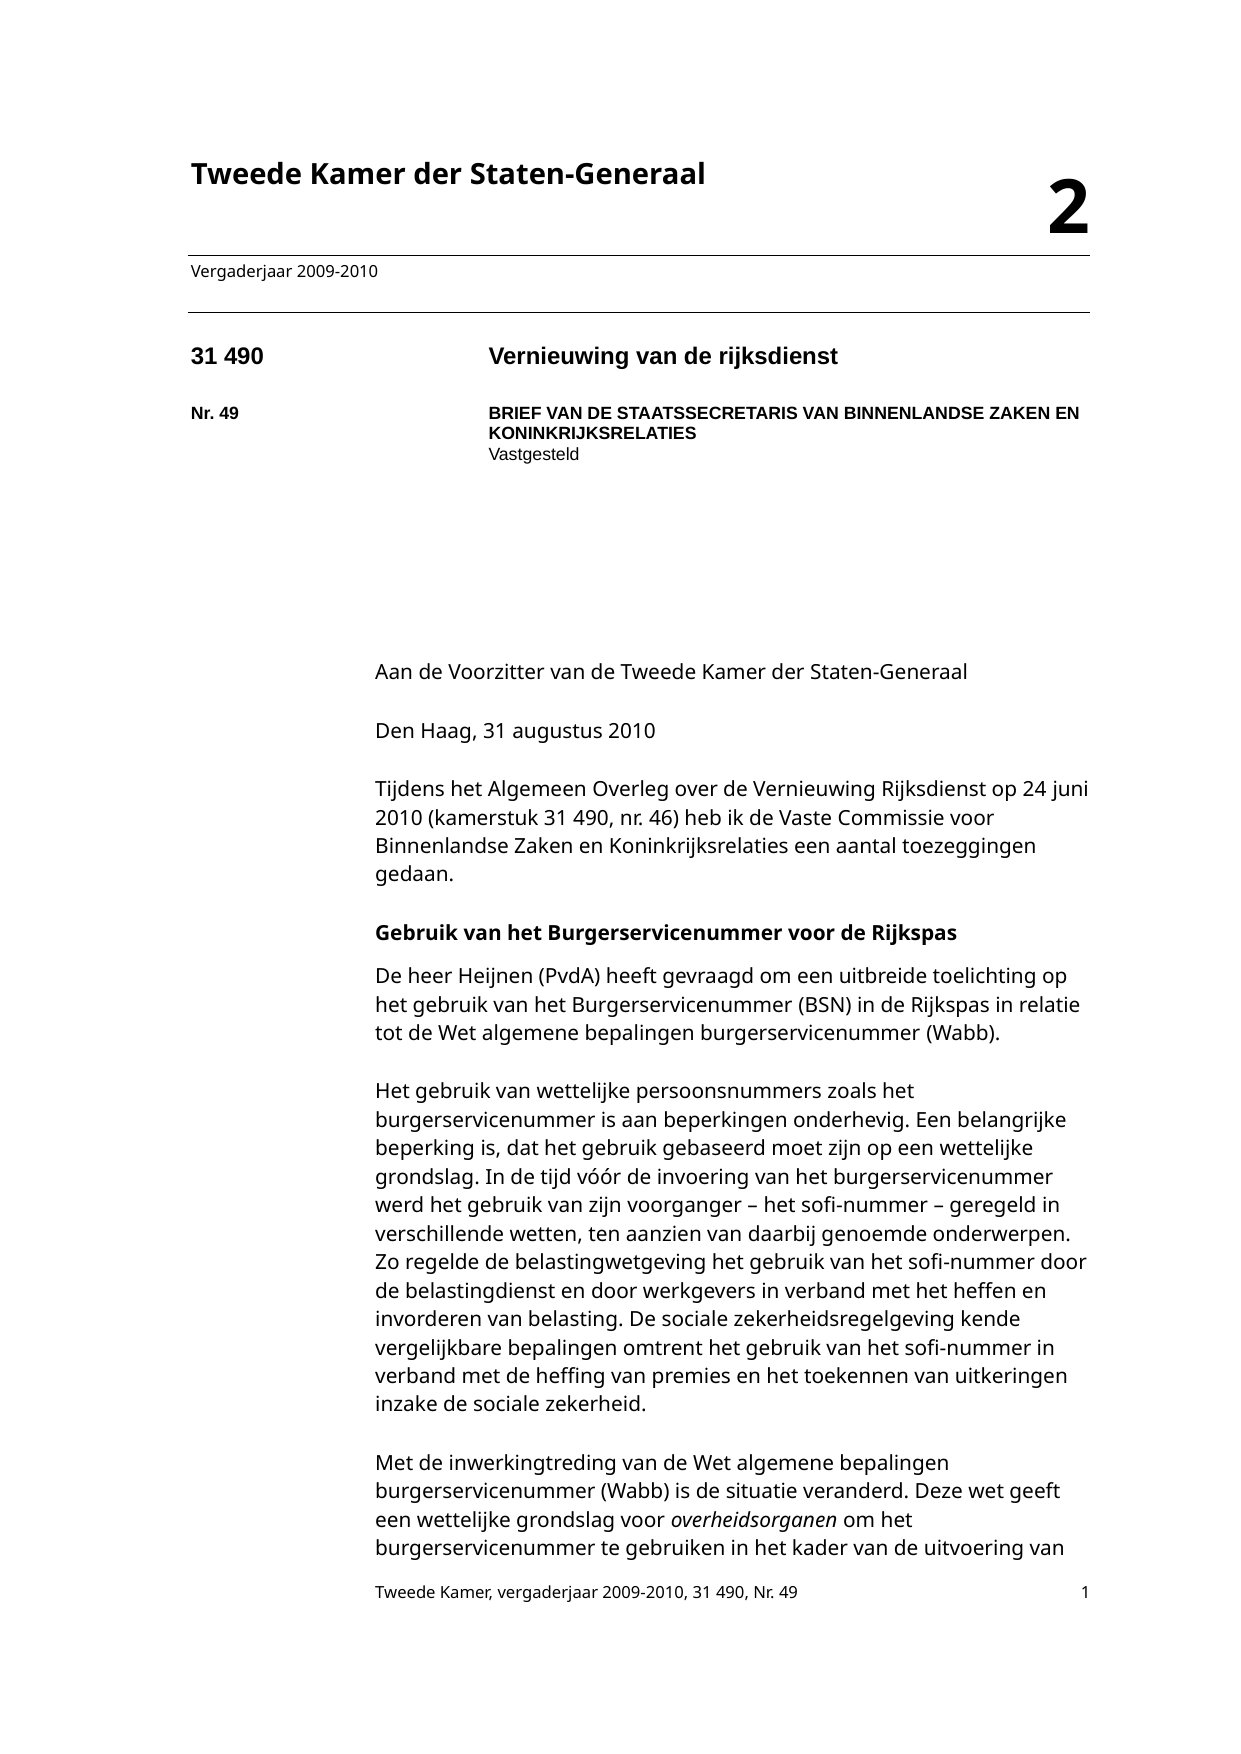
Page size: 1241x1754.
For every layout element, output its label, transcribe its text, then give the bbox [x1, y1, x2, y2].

table_header Tweede Kamer der Staten-Generaal [188, 150, 909, 255]
table_cell Nr. 49 [188, 399, 485, 539]
table_cell [485, 256, 1090, 312]
table_cell BRIEF VAN DE STAATSSECRETARIS VAN BINNENLANDSE ZAKEN EN KONINKRIJKSRELATIES Vastgesteld [485, 399, 1090, 539]
table_cell 31 490 [188, 339, 485, 399]
text De heer Heijnen (PvdA) heeft gevraagd om een uitbreide toelichting op het gebruik van het Burgerservicenummer (BSN) in de Rijkspas in relatie tot de Wet algemene bepalingen burgerservicenummer (Wabb). [375, 961, 1090, 1047]
table_cell Vernieuwing van de rijksdienst [485, 339, 1090, 399]
text Gebruik van het Burgerservicenummer voor de Rijkspas [375, 918, 1090, 946]
text Aan de Voorzitter van de Tweede Kamer der Staten-Generaal [375, 657, 1090, 686]
text Het gebruik van wettelijke persoonsnummers zoals het burgerservicenummer is aan beperkingen onderhevig. Een belangrijke beperking is, dat het gebruik gebaseerd moet zijn op een wettelijke grondslag. In de tijd vóór de invoering van het burgerservicenummer werd het gebruik van zijn voorganger – het sofi-nummer – geregeld in verschillende wetten, ten aanzien van daarbij genoemde onderwerpen. Zo regelde de belastingwetgeving het gebruik van het sofi-nummer door de belastingdienst en door werkgevers in verband met het heffen en invorderen van belasting. De sociale zekerheidsregelgeving kende vergelijkbare bepalingen omtrent het gebruik van het sofi-nummer in verband met de heffing van premies en het toekennen van uitkeringen inzake de sociale zekerheid. [375, 1077, 1090, 1418]
text Den Haag, 31 augustus 2010 [375, 716, 1090, 744]
table_cell Vergaderjaar 2009-2010 [188, 256, 485, 312]
text Met de inwerkingtreding van de Wet algemene bepalingen burgerservicenummer (Wabb) is de situatie veranderd. Deze wet geeft een wettelijke grondslag voor overheidsorganen om het burgerservicenummer te gebruiken in het kader van de uitvoering van [375, 1448, 1090, 1562]
text Tijdens het Algemeen Overleg over de Vernieuwing Rijksdienst op 24 juni 2010 (kamerstuk 31 490, nr. 46) heb ik de Vaste Commissie voor Binnenlandse Zaken en Koninkrijksrelaties een aantal toezeggingen gedaan. [375, 774, 1090, 888]
table_header 2 [910, 150, 1090, 255]
table_cell [485, 313, 1090, 339]
table_cell [188, 313, 485, 339]
